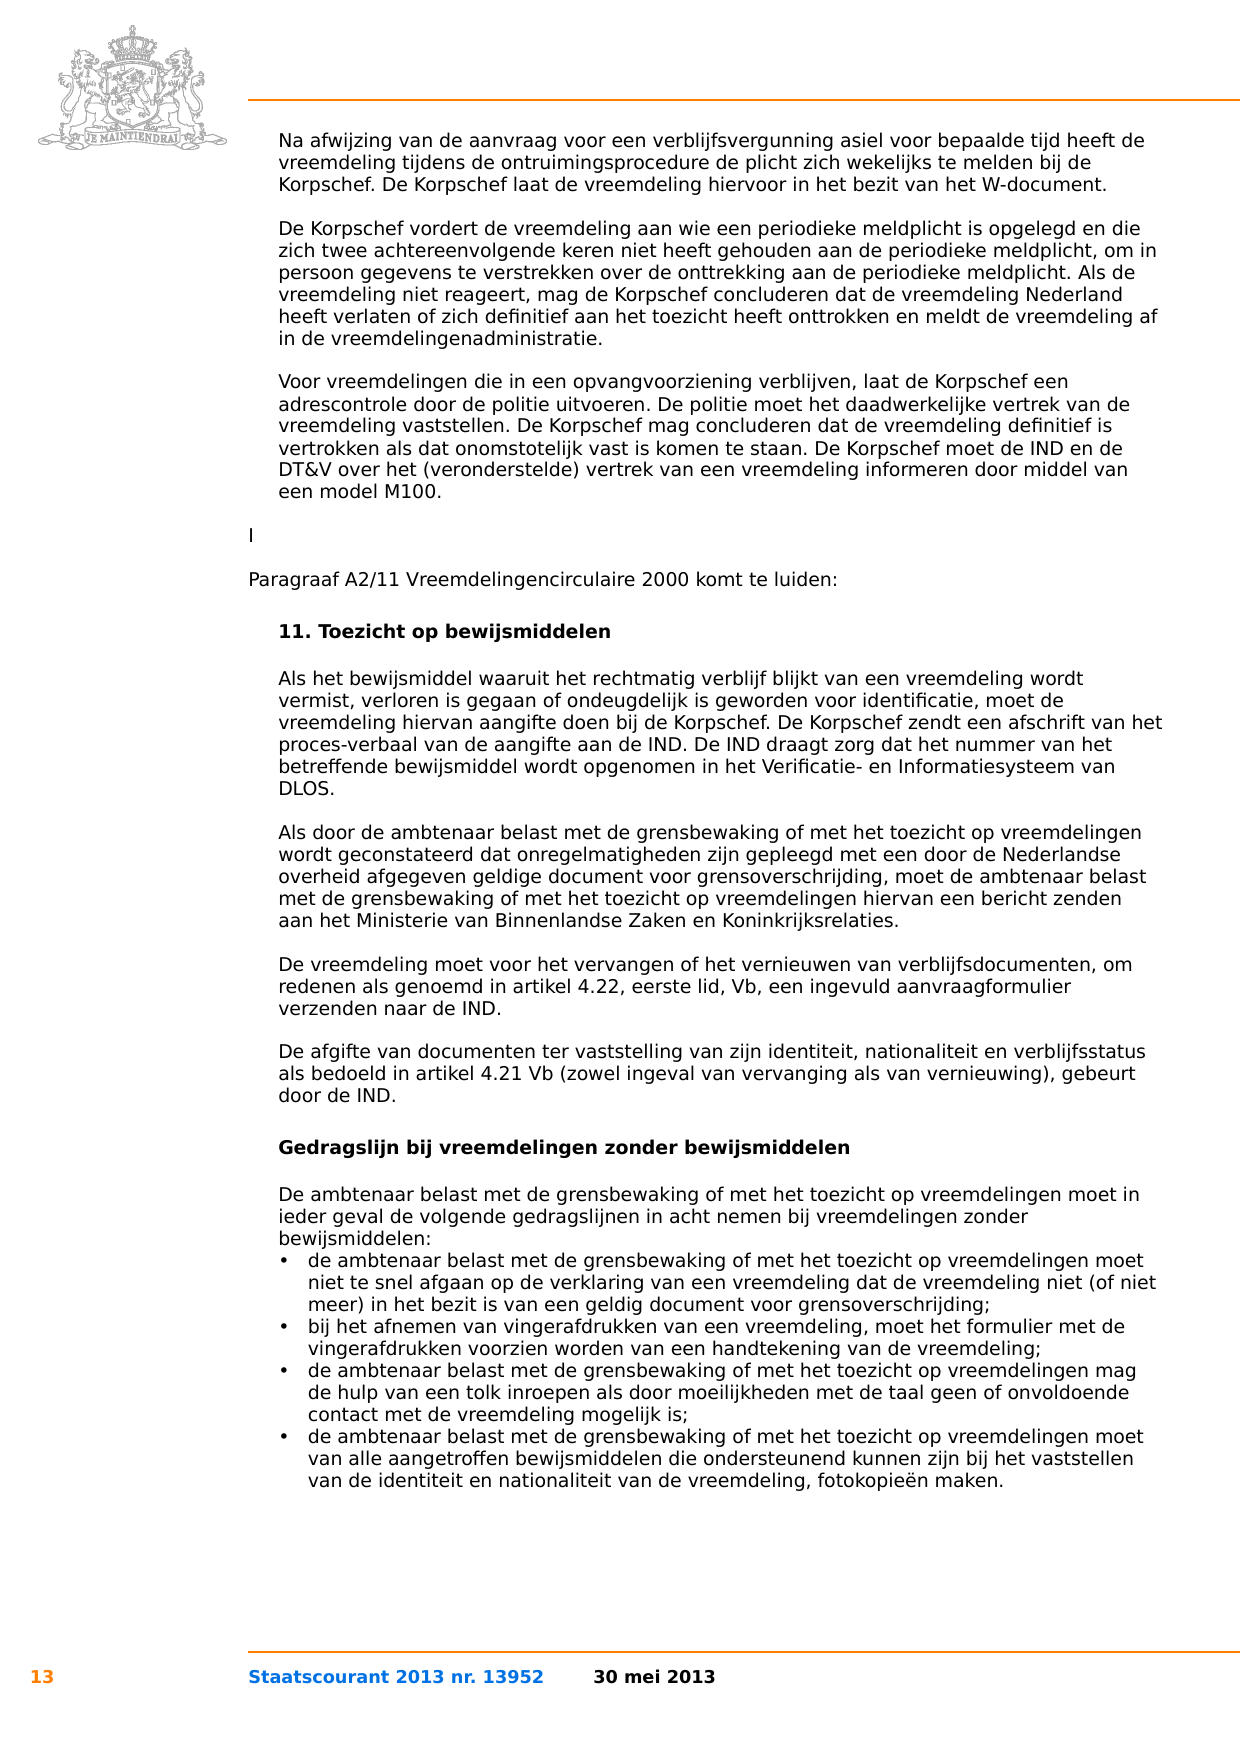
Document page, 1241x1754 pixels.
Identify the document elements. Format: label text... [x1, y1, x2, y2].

text De afgifte van documenten ter vaststelling van zijn identiteit, nationaliteit en verblijfsstatus als bedoeld in artikel 4.21 Vb (zowel ingeval van vervanging als van vernieuwing), gebeurt door de IND. [278, 1041, 1163, 1107]
text • de ambtenaar belast met de grensbewaking of met het toezicht op vreemdelingen mag de hulp van een tolk inroepen als door moeilijkheden met de taal geen of onvoldoende contact met de vreemdeling mogelijk is; [278, 1360, 1163, 1426]
subtitle Gedragslijn bij vreemdelingen zonder bewijsmiddelen [278, 1137, 1163, 1159]
text De ambtenaar belast met de grensbewaking of met het toezicht op vreemdelingen moet in ieder geval de volgende gedragslijnen in acht nemen bij vreemdelingen zonder bewijsmiddelen: [278, 1184, 1163, 1250]
text Voor vreemdelingen die in een opvangvoorziening verblijven, laat de Korpschef een adrescontrole door de politie uitvoeren. De politie moet het daadwerkelijke vertrek van de vreemdeling vaststellen. De Korpschef mag concluderen dat de vreemdeling definitief is vertrokken als dat onomstotelijk vast is komen te staan. De Korpschef moet de IND en de DT&V over het (veronderstelde) vertrek van een vreemdeling informeren door middel van een model M100. [278, 371, 1163, 503]
text • bij het afnemen van vingerafdrukken van een vreemdeling, moet het formulier met de vingerafdrukken voorzien worden van een handtekening van de vreemdeling; [278, 1316, 1163, 1360]
text Na afwijzing van de aanvraag voor een verblijfsvergunning asiel voor bepaalde tijd heeft de vreemdeling tijdens de ontruimingsprocedure de plicht zich wekelijks te melden bij de Korpschef. De Korpschef laat de vreemdeling hiervoor in het bezit van het W-document. [278, 130, 1163, 196]
text Paragraaf A2/11 Vreemdelingencirculaire 2000 komt te luiden: [248, 569, 1163, 591]
text De Korpschef vordert de vreemdeling aan wie een periodieke meldplicht is opgelegd en die zich twee achtereenvolgende keren niet heeft gehouden aan de periodieke meldplicht, om in persoon gegevens te verstrekken over de onttrekking aan de periodieke meldplicht. Als de vreemdeling niet reageert, mag de Korpschef concluderen dat de vreemdeling Nederland heeft verlaten of zich definitief aan het toezicht heeft onttrokken en meldt de vreemdeling af in de vreemdelingenadministratie. [278, 218, 1163, 349]
text Als door de ambtenaar belast met de grensbewaking of met het toezicht op vreemdelingen wordt geconstateerd dat onregelmatigheden zijn gepleegd met een door de Nederlandse overheid afgegeven geldige document voor grensoverschrijding, moet de ambtenaar belast met de grensbewaking of met het toezicht op vreemdelingen hiervan een bericht zenden aan het Ministerie van Binnenlandse Zaken en Koninkrijksrelaties. [278, 822, 1163, 932]
text Als het bewijsmiddel waaruit het rechtmatig verblijf blijkt van een vreemdeling wordt vermist, verloren is gegaan of ondeugdelijk is geworden voor identificatie, moet de vreemdeling hiervan aangifte doen bij de Korpschef. De Korpschef zendt een afschrift van het proces-verbaal van de aangifte aan de IND. De IND draagt zorg dat het nummer van het betreffende bewijsmiddel wordt opgenomen in het Verificatie- en Informatiesysteem van DLOS. [278, 668, 1163, 800]
picture [38, 25, 227, 150]
text I [248, 525, 1163, 547]
text • de ambtenaar belast met de grensbewaking of met het toezicht op vreemdelingen moet van alle aangetroffen bewijsmiddelen die ondersteunend kunnen zijn bij het vaststellen van de identiteit en nationaliteit van de vreemdeling, fotokopieën maken. [278, 1426, 1163, 1492]
text • de ambtenaar belast met de grensbewaking of met het toezicht op vreemdelingen moet niet te snel afgaan op de verklaring van een vreemdeling dat de vreemdeling niet (of niet meer) in het bezit is van een geldig document voor grensoverschrijding; [278, 1250, 1163, 1316]
subtitle 11. Toezicht op bewijsmiddelen [278, 621, 1163, 643]
text De vreemdeling moet voor het vervangen of het vernieuwen van verblijfsdocumenten, om redenen als genoemd in artikel 4.22, eerste lid, Vb, een ingevuld aanvraagformulier verzenden naar de IND. [278, 953, 1163, 1019]
